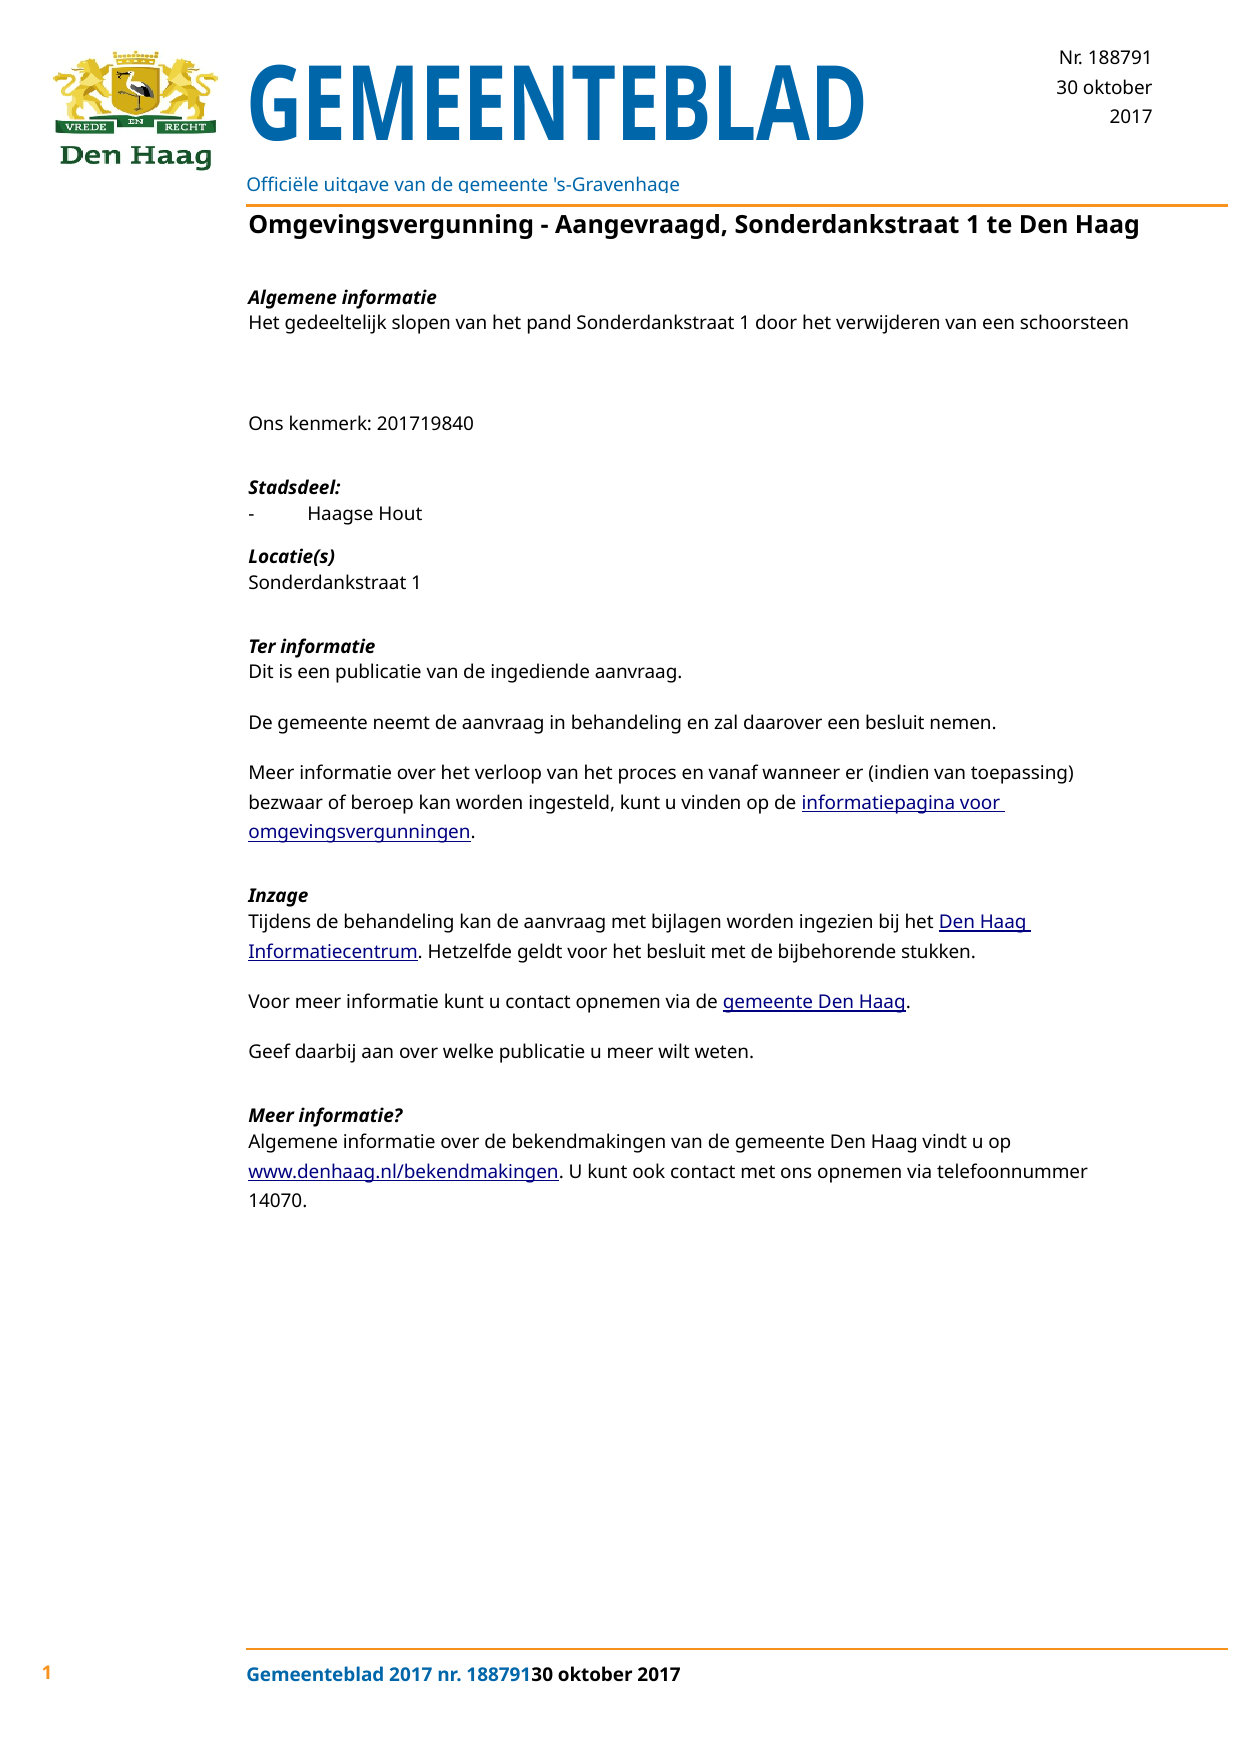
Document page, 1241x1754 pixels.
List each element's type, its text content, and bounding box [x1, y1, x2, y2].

text Algemene informatie [248, 284, 1152, 309]
picture [41, 47, 231, 172]
list Haagse Hout [248, 500, 1152, 526]
text Dit is een publicatie van de ingediende aanvraag. [248, 659, 1152, 684]
text Omgevingsvergunning - Aangevraagd, Sonderdankstraat 1 te Den Haag [248, 207, 1152, 241]
text Locatie(s) [248, 543, 1152, 569]
text Inzage [248, 883, 1152, 908]
text Ons kenmerk: 201719840 [248, 410, 1152, 436]
text Het gedeeltelijk slopen van het pand Sonderdankstraat 1 door het verwijderen van een schoorsteen [248, 309, 1152, 335]
text Meer informatie over het verloop van het proces en vanaf wanneer er (indien van toepassing) bezwaar of beroep kan worden ingesteld, kunt u vinden op de informatiepagina voor omgevingsvergunningen. [248, 759, 1152, 844]
text Stadsdeel: [248, 474, 1152, 500]
text Meer informatie? [248, 1103, 1152, 1128]
text De gemeente neemt de aanvraag in behandeling en zal daarover een besluit nemen. [248, 709, 1152, 735]
text Sonderdankstraat 1 [248, 569, 1152, 595]
text Voor meer informatie kunt u contact opnemen via de gemeente Den Haag. [248, 988, 1152, 1014]
text Geef daarbij aan over welke publicatie u meer wilt weten. [248, 1039, 1152, 1064]
text Tijdens de behandeling kan de aanvraag met bijlagen worden ingezien bij het Den Haag Informatiecentrum. Hetzelfde geldt voor het besluit met de bijbehorende stukken. [248, 908, 1152, 964]
text Ter informatie [248, 633, 1152, 659]
text Algemene informatie over de bekendmakingen van de gemeente Den Haag vindt u op www.denhaag.nl/bekendmakingen. U kunt ook contact met ons opnemen via telefoonnummer 14070. [248, 1128, 1152, 1213]
